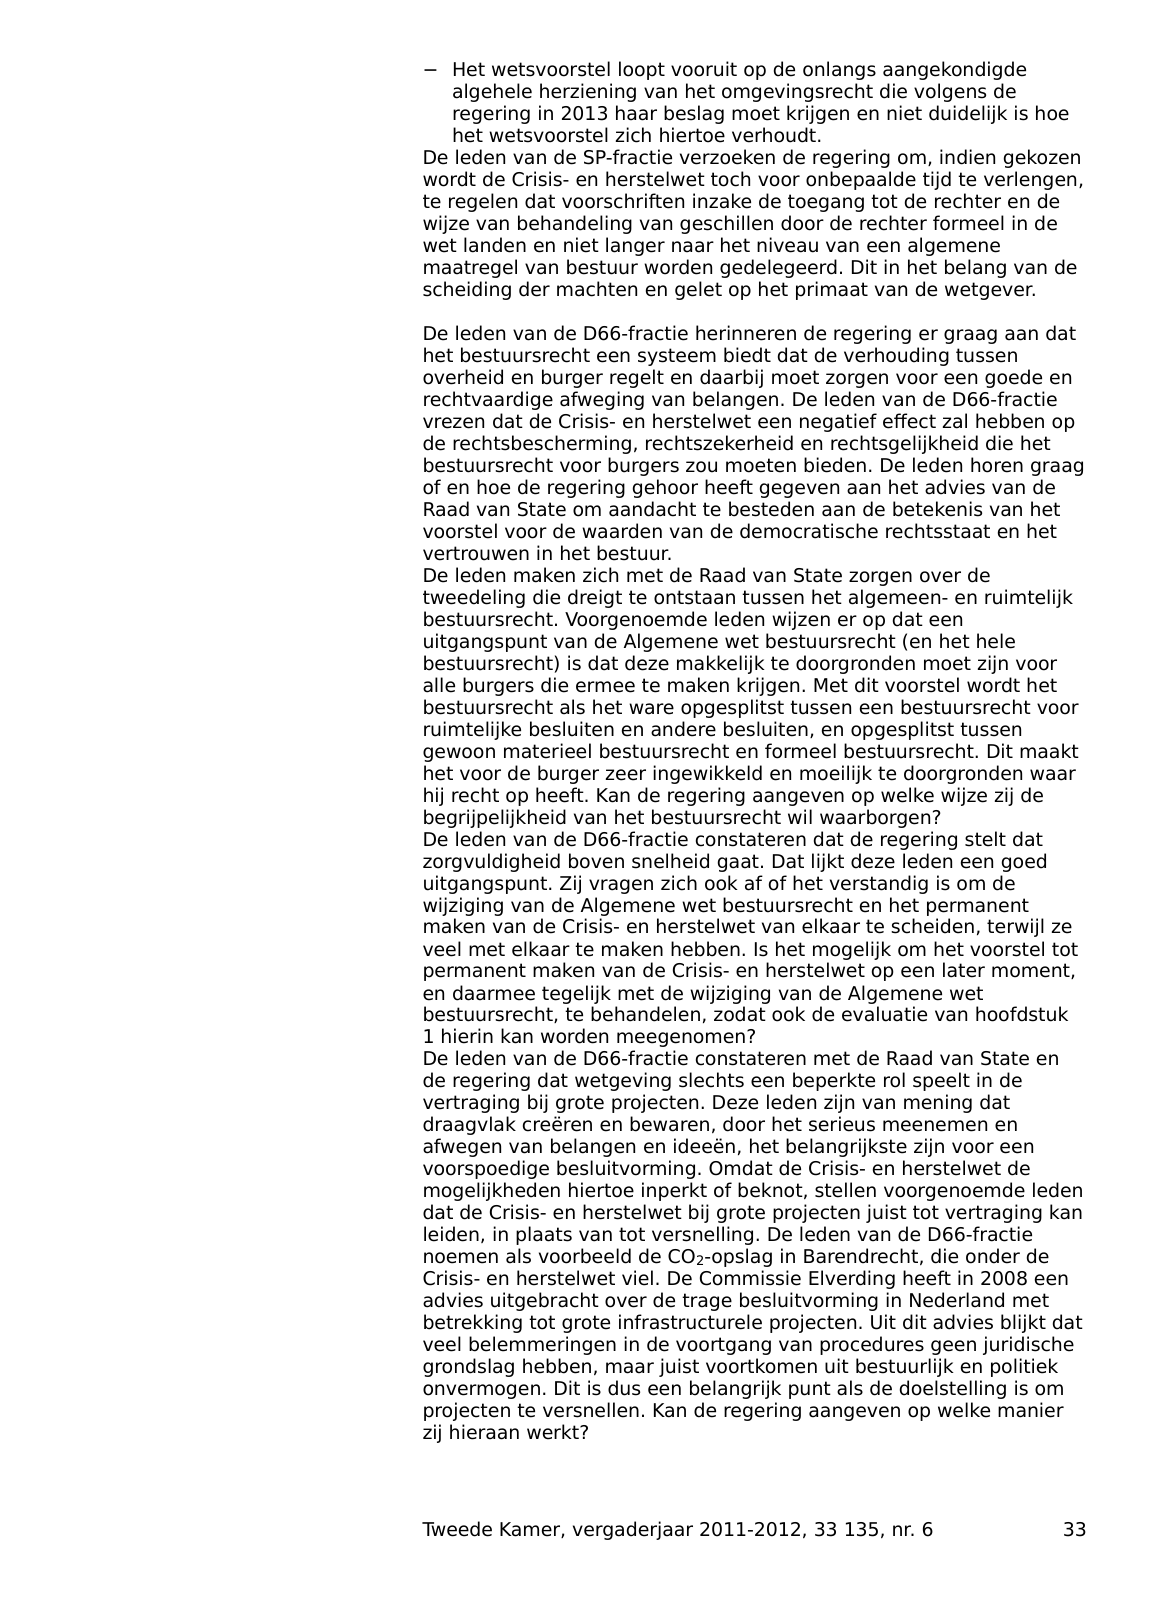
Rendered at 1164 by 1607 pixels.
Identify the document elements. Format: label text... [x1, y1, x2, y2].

text − Het wetsvoorstel loopt vooruit op de onlangs aangekondigde algehele herziening van het omgevingsrecht die volgens de regering in 2013 haar beslag moet krijgen en niet duidelijk is hoe het wetsvoorstel zich hiertoe verhoudt. [422, 59, 1087, 147]
text De leden van de D66-fractie herinneren de regering er graag aan dat het bestuursrecht een systeem biedt dat de verhouding tussen overheid en burger regelt en daarbij moet zorgen voor een goede en rechtvaardige afweging van belangen. De leden van de D66-fractie vrezen dat de Crisis- en herstelwet een negatief effect zal hebben op de rechtsbescherming, rechtszekerheid en rechtsgelijkheid die het bestuursrecht voor burgers zou moeten bieden. De leden horen graag of en hoe de regering gehoor heeft gegeven aan het advies van de Raad van State om aandacht te besteden aan de betekenis van het voorstel voor de waarden van de democratische rechtsstaat en het vertrouwen in het bestuur. [422, 323, 1087, 565]
text De leden van de D66-fractie constateren met de Raad van State en de regering dat wetgeving slechts een beperkte rol speelt in de vertraging bij grote projecten. Deze leden zijn van mening dat draagvlak creëren en bewaren, door het serieus meenemen en afwegen van belangen en ideeën, het belangrijkste zijn voor een voorspoedige besluitvorming. Omdat de Crisis- en herstelwet de mogelijkheden hiertoe inperkt of beknot, stellen voorgenoemde leden dat de Crisis- en herstelwet bij grote projecten juist tot vertraging kan leiden, in plaats van tot versnelling. De leden van de D66-fractie noemen als voorbeeld de CO2-opslag in Barendrecht, die onder de Crisis- en herstelwet viel. De Commissie Elverding heeft in 2008 een advies uitgebracht over de trage besluitvorming in Nederland met betrekking tot grote infrastructurele projecten. Uit dit advies blijkt dat veel belemmeringen in de voortgang van procedures geen juridische grondslag hebben, maar juist voortkomen uit bestuurlijk en politiek onvermogen. Dit is dus een belangrijk punt als de doelstelling is om projecten te versnellen. Kan de regering aangeven op welke manier zij hieraan werkt? [422, 1048, 1087, 1444]
text De leden maken zich met de Raad van State zorgen over de tweedeling die dreigt te ontstaan tussen het algemeen- en ruimtelijk bestuursrecht. Voorgenoemde leden wijzen er op dat een uitgangspunt van de Algemene wet bestuursrecht (en het hele bestuursrecht) is dat deze makkelijk te doorgronden moet zijn voor alle burgers die ermee te maken krijgen. Met dit voorstel wordt het bestuursrecht als het ware opgesplitst tussen een bestuursrecht voor ruimtelijke besluiten en andere besluiten, en opgesplitst tussen gewoon materieel bestuursrecht en formeel bestuursrecht. Dit maakt het voor de burger zeer ingewikkeld en moeilijk te doorgronden waar hij recht op heeft. Kan de regering aangeven op welke wijze zij de begrijpelijkheid van het bestuursrecht wil waarborgen? [422, 565, 1087, 828]
text De leden van de D66-fractie constateren dat de regering stelt dat zorgvuldigheid boven snelheid gaat. Dat lijkt deze leden een goed uitgangspunt. Zij vragen zich ook af of het verstandig is om de wijziging van de Algemene wet bestuursrecht en het permanent maken van de Crisis- en herstelwet van elkaar te scheiden, terwijl ze veel met elkaar te maken hebben. Is het mogelijk om het voorstel tot permanent maken van de Crisis- en herstelwet op een later moment, en daarmee tegelijk met de wijziging van de Algemene wet bestuursrecht, te behandelen, zodat ook de evaluatie van hoofdstuk 1 hierin kan worden meegenomen? [422, 828, 1087, 1048]
text De leden van de SP-fractie verzoeken de regering om, indien gekozen wordt de Crisis- en herstelwet toch voor onbepaalde tijd te verlengen, te regelen dat voorschriften inzake de toegang tot de rechter en de wijze van behandeling van geschillen door de rechter formeel in de wet landen en niet langer naar het niveau van een algemene maatregel van bestuur worden gedelegeerd. Dit in het belang van de scheiding der machten en gelet op het primaat van de wetgever. [422, 147, 1087, 301]
